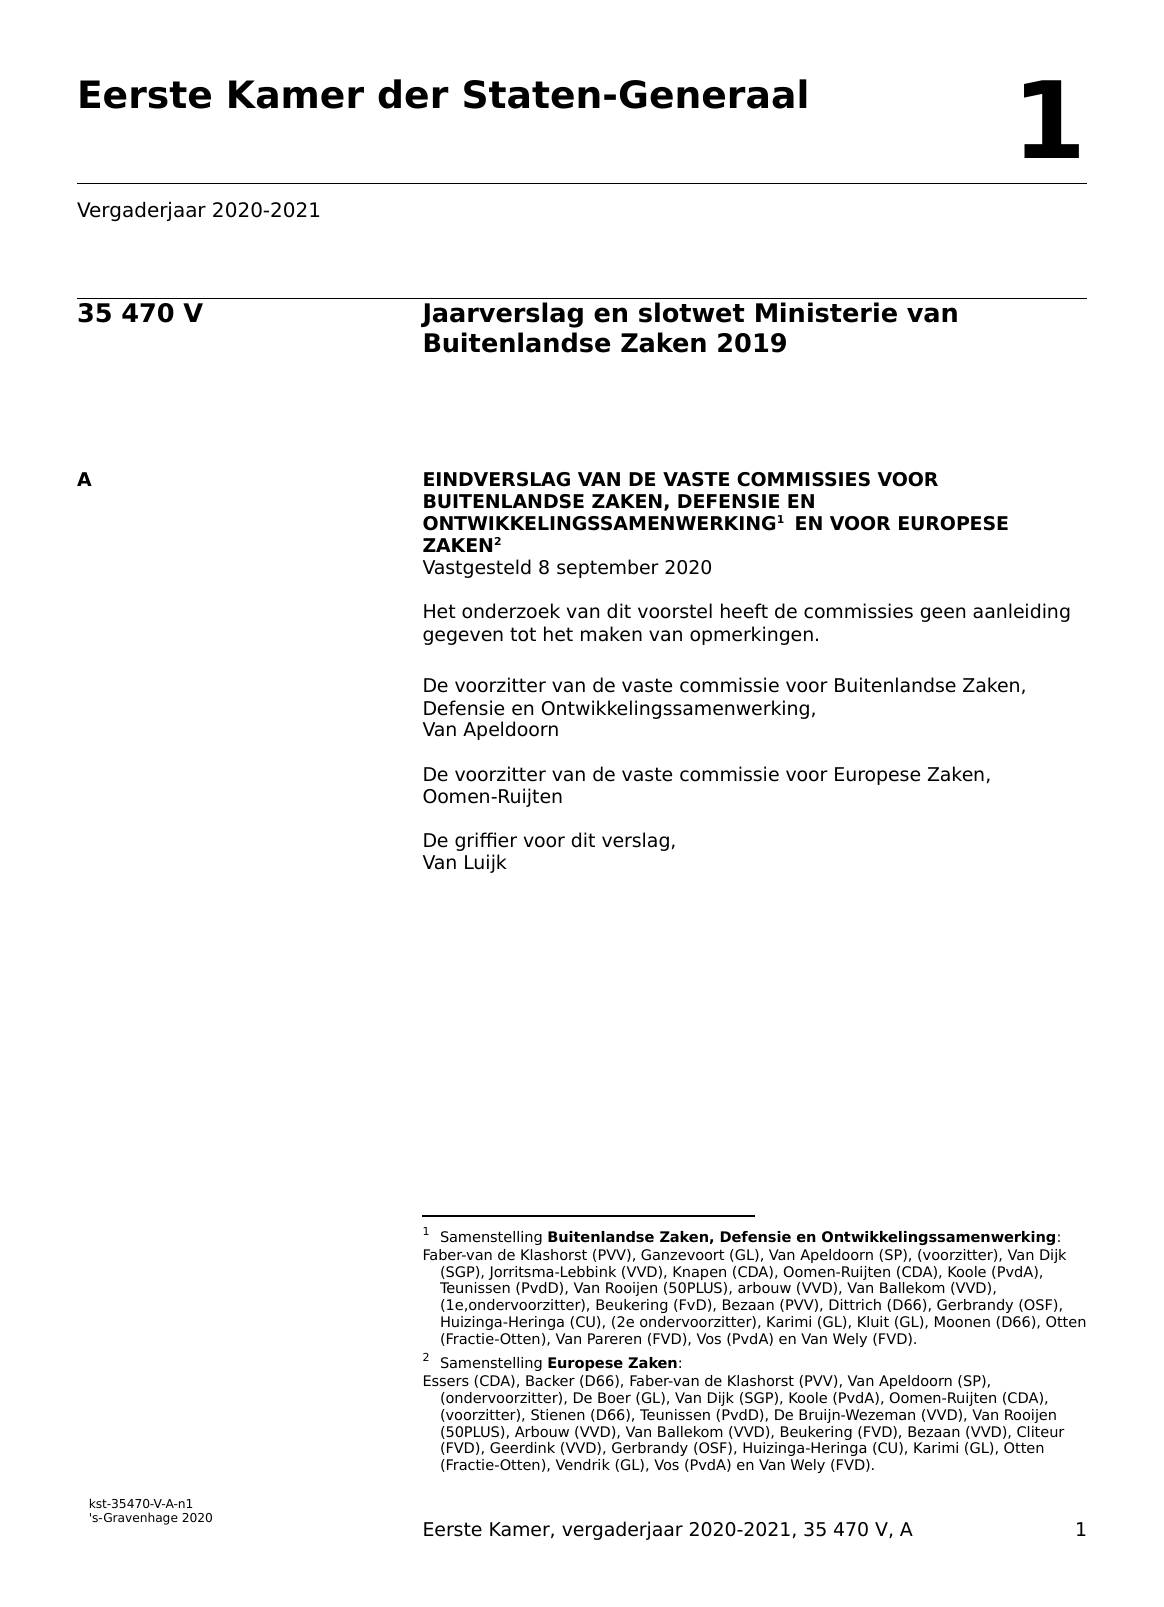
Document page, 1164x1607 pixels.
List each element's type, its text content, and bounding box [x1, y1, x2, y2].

text Vastgesteld 8 september 2020 [422, 557, 1087, 579]
text Samenstelling Buitenlandse Zaken, Defensie en Ontwikkelingssamenwerking: [422, 1225, 1087, 1247]
text kst-35470-V-A-n1 [88, 1497, 323, 1511]
subtitle 35 470 V Jaarverslag en slotwet Ministerie van Buitenlandse Zaken 2019 [77, 299, 1087, 358]
text De voorzitter van de vaste commissie voor Europese Zaken, Oomen-Ruijten [422, 763, 1087, 807]
text 's-Gravenhage 2020 [88, 1511, 323, 1525]
text Faber-van de Klashorst (PVV), Ganzevoort (GL), Van Apeldoorn (SP), (voorzitter), Van Dijk (SGP), Jorritsma-Lebbink (VVD), Knapen (CDA), Oomen-Ruijten (CDA), Koole (PvdA), Teunissen (PvdD), Van Rooijen (50PLUS), arbouw (VVD), Van Ballekom (VVD), (1e,ondervoorzitter), Beukering (FvD), Bezaan (PVV), Dittrich (D66), Gerbrandy (OSF), Huizinga-Heringa (CU), (2e ondervoorzitter), Karimi (GL), Kluit (GL), Moonen (D66), Otten (Fractie-Otten), Van Pareren (FVD), Vos (PvdA) en Van Wely (FVD). [422, 1247, 1087, 1348]
table_header Eerste Kamer der Staten-Generaal [77, 59, 886, 183]
subtitle A EINDVERSLAG VAN DE VASTE COMMISSIES VOOR BUITENLANDSE ZAKEN, DEFENSIE EN ONTWIKKELINGSSAMENWERKING EN VOOR EUROPESE ZAKEN [77, 469, 1087, 557]
text Samenstelling Europese Zaken: [422, 1351, 1087, 1373]
text De voorzitter van de vaste commissie voor Buitenlandse Zaken, Defensie en Ontwikkelingssamenwerking, Van Apeldoorn [422, 675, 1087, 741]
text Het onderzoek van dit voorstel heeft de commissies geen aanleiding gegeven tot het maken van opmerkingen. [422, 601, 1087, 645]
text De griffier voor dit verslag, Van Luijk [422, 830, 1087, 874]
table_header 1 [886, 59, 1087, 183]
text Essers (CDA), Backer (D66), Faber-van de Klashorst (PVV), Van Apeldoorn (SP), (ondervoorzitter), De Boer (GL), Van Dijk (SGP), Koole (PvdA), Oomen-Ruijten (CDA), (voorzitter), Stienen (D66), Teunissen (PvdD), De Bruijn-Wezeman (VVD), Van Rooijen (50PLUS), Arbouw (VVD), Van Ballekom (VVD), Beukering (FVD), Bezaan (VVD), Cliteur (FVD), Geerdink (VVD), Gerbrandy (OSF), Huizinga-Heringa (CU), Karimi (GL), Otten (Fractie-Otten), Vendrik (GL), Vos (PvdA) en Van Wely (FVD). [422, 1373, 1087, 1474]
table_cell Vergaderjaar 2020-2021 [77, 184, 1087, 298]
